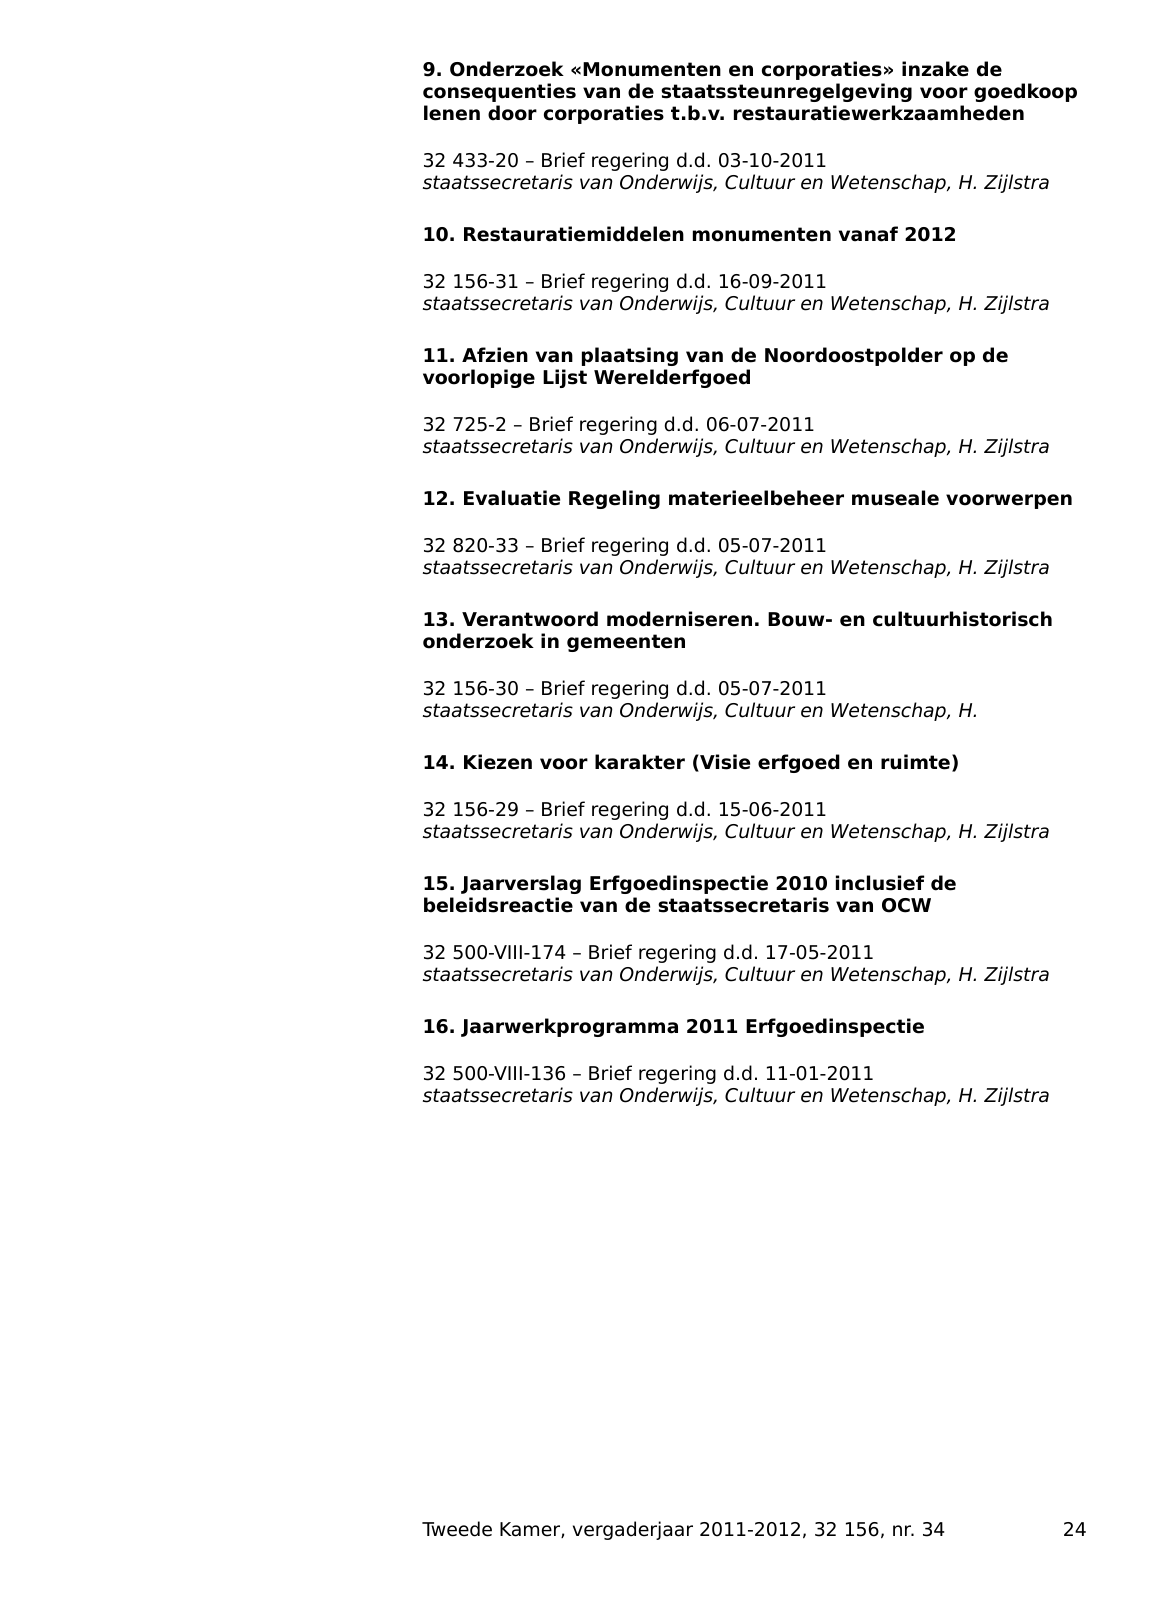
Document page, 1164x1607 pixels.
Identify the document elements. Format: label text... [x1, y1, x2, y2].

subtitle 9. Onderzoek «Monumenten en corporaties» inzake de consequenties van de staatssteunregelgeving voor goedkoop lenen door corporaties t.b.v. restauratiewerkzaamheden [422, 59, 1087, 125]
text 32 156-30 – Brief regering d.d. 05-07-2011 [422, 678, 1087, 700]
text 32 156-31 – Brief regering d.d. 16-09-2011 [422, 271, 1087, 293]
text staatssecretaris van Onderwijs, Cultuur en Wetenschap, H. Zijlstra [422, 821, 1087, 843]
subtitle 12. Evaluatie Regeling materieelbeheer museale voorwerpen [422, 488, 1087, 510]
text staatssecretaris van Onderwijs, Cultuur en Wetenschap, H. Zijlstra [422, 172, 1087, 194]
text 32 500-VIII-174 – Brief regering d.d. 17-05-2011 [422, 942, 1087, 963]
text staatssecretaris van Onderwijs, Cultuur en Wetenschap, H. [422, 700, 1087, 722]
subtitle 16. Jaarwerkprogramma 2011 Erfgoedinspectie [422, 1016, 1087, 1037]
text 32 433-20 – Brief regering d.d. 03-10-2011 [422, 150, 1087, 172]
subtitle 11. Afzien van plaatsing van de Noordoostpolder op de voorlopige Lijst Werelderfgoed [422, 345, 1087, 389]
text staatssecretaris van Onderwijs, Cultuur en Wetenschap, H. Zijlstra [422, 963, 1087, 986]
text 32 500-VIII-136 – Brief regering d.d. 11-01-2011 [422, 1062, 1087, 1084]
subtitle 13. Verantwoord moderniseren. Bouw- en cultuurhistorisch onderzoek in gemeenten [422, 609, 1087, 653]
subtitle 15. Jaarverslag Erfgoedinspectie 2010 inclusief de beleidsreactie van de staatssecretaris van OCW [422, 873, 1087, 917]
text staatssecretaris van Onderwijs, Cultuur en Wetenschap, H. Zijlstra [422, 557, 1087, 579]
subtitle 10. Restauratiemiddelen monumenten vanaf 2012 [422, 224, 1087, 246]
text 32 725-2 – Brief regering d.d. 06-07-2011 [422, 414, 1087, 436]
subtitle 14. Kiezen voor karakter (Visie erfgoed en ruimte) [422, 752, 1087, 774]
text 32 156-29 – Brief regering d.d. 15-06-2011 [422, 799, 1087, 821]
text staatssecretaris van Onderwijs, Cultuur en Wetenschap, H. Zijlstra [422, 436, 1087, 458]
text staatssecretaris van Onderwijs, Cultuur en Wetenschap, H. Zijlstra [422, 1084, 1087, 1106]
text 32 820-33 – Brief regering d.d. 05-07-2011 [422, 535, 1087, 557]
text staatssecretaris van Onderwijs, Cultuur en Wetenschap, H. Zijlstra [422, 293, 1087, 315]
